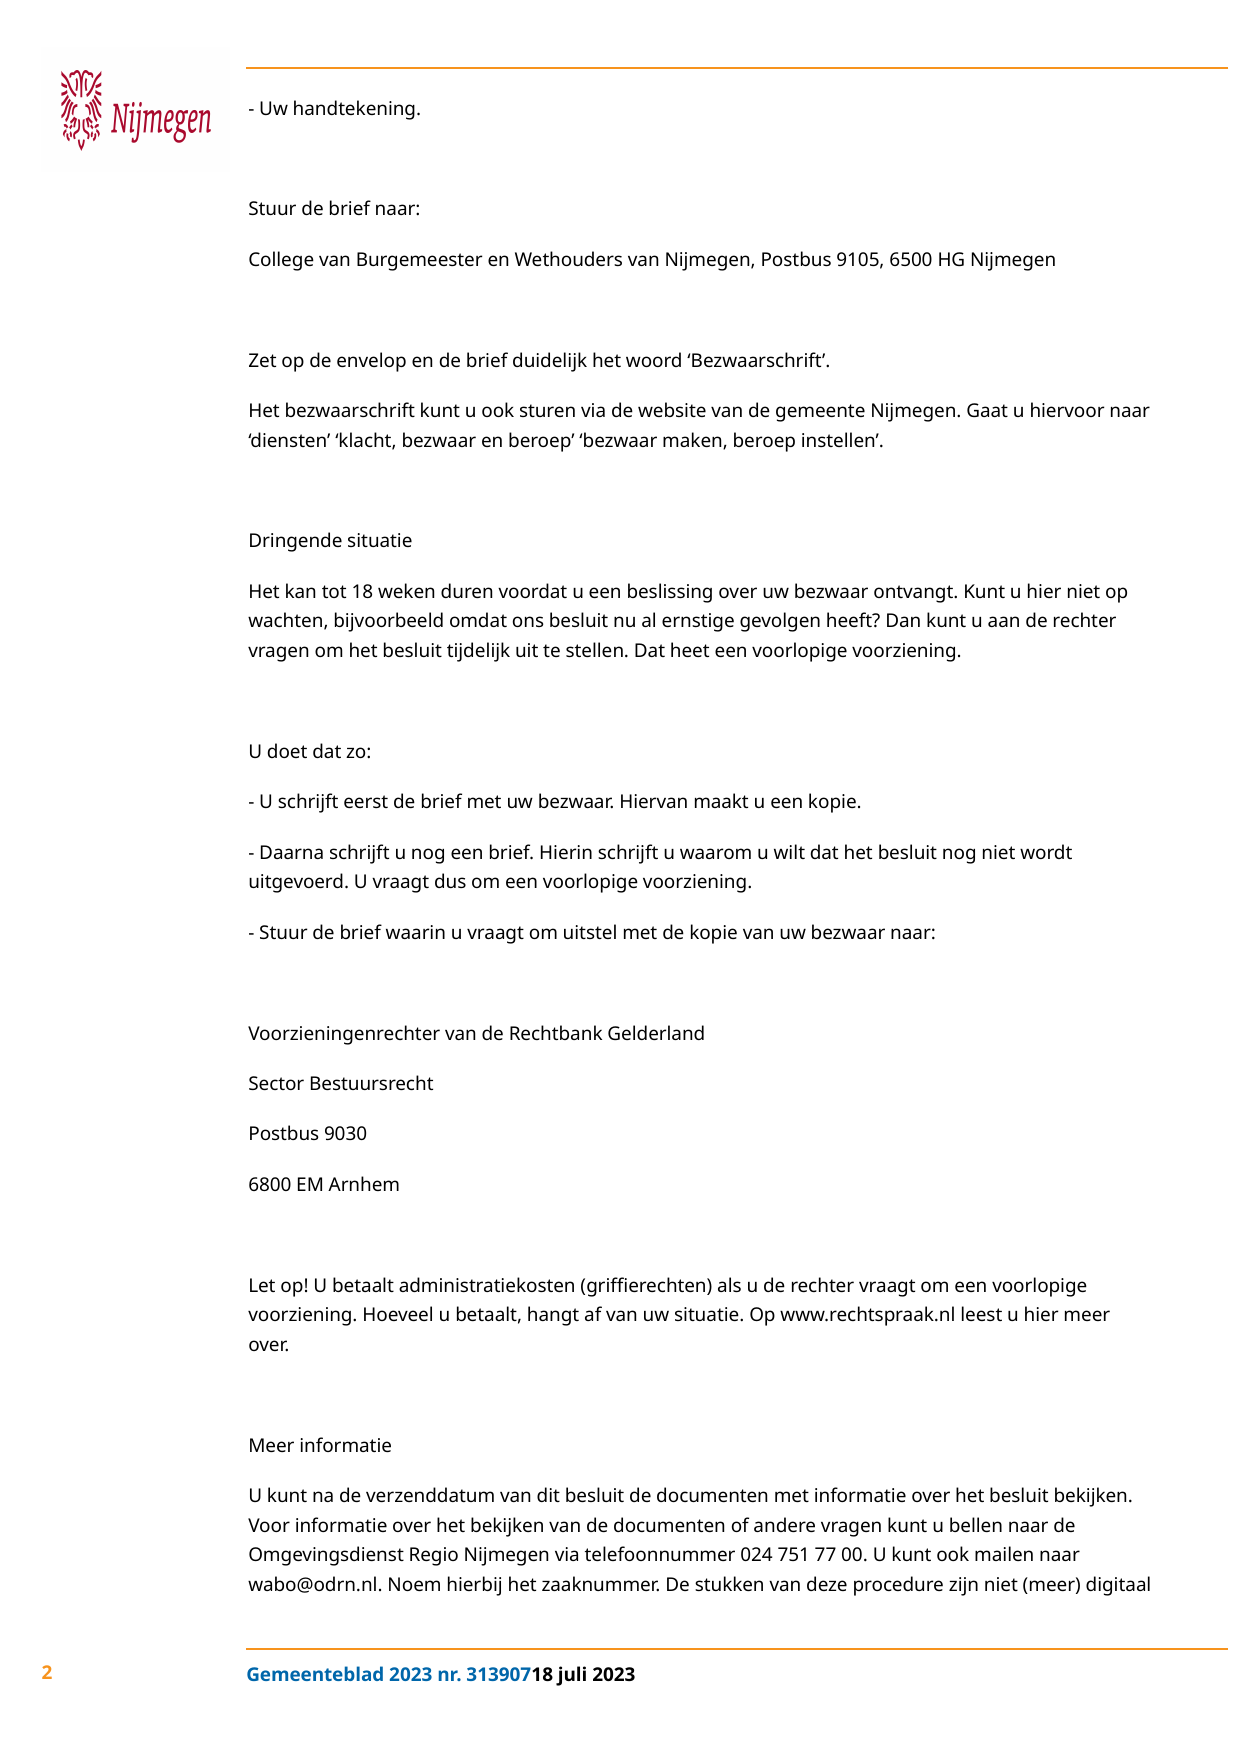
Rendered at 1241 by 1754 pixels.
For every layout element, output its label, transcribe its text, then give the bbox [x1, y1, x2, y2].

text Dringende situatie [248, 528, 1152, 553]
text 6800 EM Arnhem [248, 1171, 1152, 1197]
picture [41, 47, 231, 172]
text Zet op de envelop en de brief duidelijk het woord ‘Bezwaarschrift’. [248, 347, 1152, 373]
text Het bezwaarschrift kunt u ook sturen via de website van de gemeente Nijmegen. Gaat u hiervoor naar ‘diensten’ ‘klacht, bezwaar en beroep’ ‘bezwaar maken, beroep instellen’. [248, 397, 1152, 453]
text Meer informatie [248, 1432, 1152, 1458]
text Let op! U betaalt administratiekosten (griffierechten) als u de rechter vraagt om een voorlopige voorziening. Hoeveel u betaalt, hangt af van uw situatie. Op www.rechtspraak.nl leest u hier meer over. [248, 1272, 1152, 1357]
text - Stuur de brief waarin u vraagt om uitstel met de kopie van uw bezwaar naar: [248, 919, 1152, 945]
text Stuur de brief naar: [248, 196, 1152, 221]
text - Uw handtekening. [248, 95, 1152, 121]
text Het kan tot 18 weken duren voordat u een beslissing over uw bezwaar ontvangt. Kunt u hier niet op wachten, bijvoorbeeld omdat ons besluit nu al ernstige gevolgen heeft? Dan kunt u aan de rechter vragen om het besluit tijdelijk uit te stellen. Dat heet een voorlopige voorziening. [248, 578, 1152, 663]
text U kunt na de verzenddatum van dit besluit de documenten met informatie over het besluit bekijken. Voor informatie over het bekijken van de documenten of andere vragen kunt u bellen naar de Omgevingsdienst Regio Nijmegen via telefoonnummer 024 751 77 00. U kunt ook mailen naar wabo@odrn.nl. Noem hierbij het zaaknummer. De stukken van deze procedure zijn niet (meer) digitaal [248, 1482, 1152, 1597]
text - U schrijft eerst de brief met uw bezwaar. Hiervan maakt u een kopie. [248, 788, 1152, 814]
text U doet dat zo: [248, 738, 1152, 764]
text Postbus 9030 [248, 1121, 1152, 1146]
text College van Burgemeester en Wethouders van Nijmegen, Postbus 9105, 6500 HG Nijmegen [248, 246, 1152, 272]
text Sector Bestuursrecht [248, 1070, 1152, 1096]
text - Daarna schrijft u nog een brief. Hierin schrijft u waarom u wilt dat het besluit nog niet wordt uitgevoerd. U vraagt dus om een voorlopige voorziening. [248, 839, 1152, 894]
text Voorzieningenrechter van de Rechtbank Gelderland [248, 1020, 1152, 1046]
